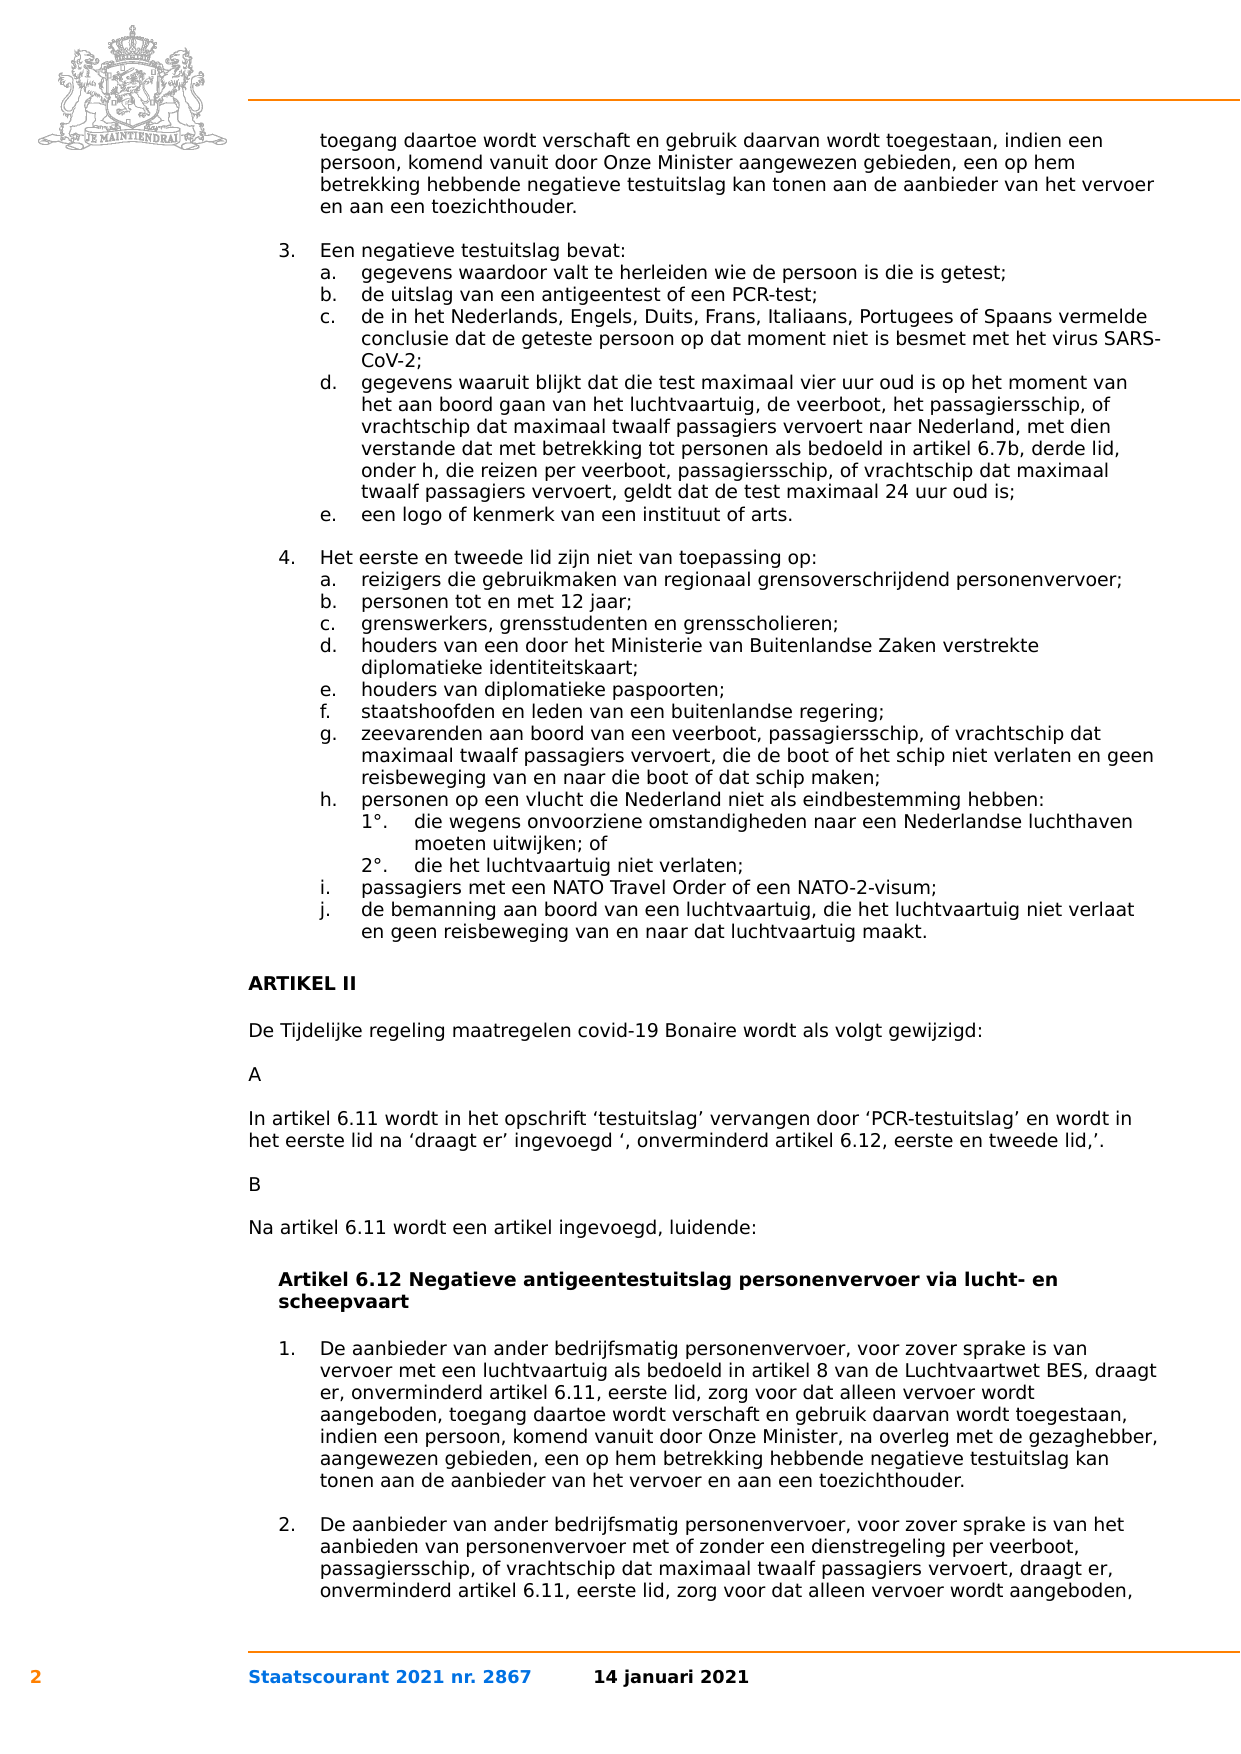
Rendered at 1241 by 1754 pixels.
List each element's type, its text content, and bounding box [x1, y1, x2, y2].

text 1. De aanbieder van ander bedrijfsmatig personenvervoer, voor zover sprake is van vervoer met een luchtvaartuig als bedoeld in artikel 8 van de Luchtvaartwet BES, draagt er, onverminderd artikel 6.11, eerste lid, zorg voor dat alleen vervoer wordt aangeboden, toegang daartoe wordt verschaft en gebruik daarvan wordt toegestaan, indien een persoon, komend vanuit door Onze Minister, na overleg met de gezaghebber, aangewezen gebieden, een op hem betrekking hebbende negatieve testuitslag kan tonen aan de aanbieder van het vervoer en aan een toezichthouder. [278, 1338, 1163, 1492]
text 3. Een negatieve testuitslag bevat: [278, 240, 1163, 262]
text c. grenswerkers, grensstudenten en grensscholieren; [319, 613, 1163, 635]
text i. passagiers met een NATO Travel Order of een NATO-2-visum; [319, 877, 1163, 899]
text a. reizigers die gebruikmaken van regionaal grensoverschrijdend personenvervoer; [319, 569, 1163, 591]
text B [248, 1173, 1163, 1195]
text c. de in het Nederlands, Engels, Duits, Frans, Italiaans, Portugees of Spaans vermelde conclusie dat de geteste persoon op dat moment niet is besmet met het virus SARS-CoV-2; [319, 306, 1163, 372]
text e. houders van diplomatieke paspoorten; [319, 679, 1163, 701]
text 2°. die het luchtvaartuig niet verlaten; [361, 855, 1163, 877]
text In artikel 6.11 wordt in het opschrift ‘testuitslag’ vervangen door ‘PCR-testuitslag’ en wordt in het eerste lid na ‘draagt er’ ingevoegd ‘, onverminderd artikel 6.12, eerste en tweede lid,’. [248, 1108, 1163, 1152]
text d. houders van een door het Ministerie van Buitenlandse Zaken verstrekte diplomatieke identiteitskaart; [319, 635, 1163, 679]
subtitle Artikel 6.12 Negatieve antigeentestuitslag personenvervoer via lucht- en scheepvaart [278, 1269, 1163, 1313]
text A [248, 1064, 1163, 1086]
picture [38, 25, 227, 150]
subtitle ARTIKEL II [248, 973, 1163, 995]
text De Tijdelijke regeling maatregelen covid-19 Bonaire wordt als volgt gewijzigd: [248, 1020, 1163, 1042]
text f. staatshoofden en leden van een buitenlandse regering; [319, 701, 1163, 723]
text 1°. die wegens onvoorziene omstandigheden naar een Nederlandse luchthaven moeten uitwijken; of [361, 811, 1163, 855]
text 2. De aanbieder van ander bedrijfsmatig personenvervoer, voor zover sprake is van het aanbieden van personenvervoer met of zonder een dienstregeling per veerboot, passagiersschip, of vrachtschip dat maximaal twaalf passagiers vervoert, draagt er, onverminderd artikel 6.11, eerste lid, zorg voor dat alleen vervoer wordt aangeboden, [278, 1514, 1163, 1602]
text Na artikel 6.11 wordt een artikel ingevoegd, luidende: [248, 1217, 1163, 1239]
text g. zeevarenden aan boord van een veerboot, passagiersschip, of vrachtschip dat maximaal twaalf passagiers vervoert, die de boot of het schip niet verlaten en geen reisbeweging van en naar die boot of dat schip maken; [319, 723, 1163, 789]
text j. de bemanning aan boord van een luchtvaartuig, die het luchtvaartuig niet verlaat en geen reisbeweging van en naar dat luchtvaartuig maakt. [319, 899, 1163, 943]
text 4. Het eerste en tweede lid zijn niet van toepassing op: [278, 547, 1163, 569]
text a. gegevens waardoor valt te herleiden wie de persoon is die is getest; [319, 262, 1163, 284]
text toegang daartoe wordt verschaft en gebruik daarvan wordt toegestaan, indien een persoon, komend vanuit door Onze Minister aangewezen gebieden, een op hem betrekking hebbende negatieve testuitslag kan tonen aan de aanbieder van het vervoer en aan een toezichthouder. [278, 130, 1163, 218]
text e. een logo of kenmerk van een instituut of arts. [319, 503, 1163, 525]
text h. personen op een vlucht die Nederland niet als eindbestemming hebben: [319, 789, 1163, 811]
text b. personen tot en met 12 jaar; [319, 591, 1163, 613]
text b. de uitslag van een antigeentest of een PCR-test; [319, 284, 1163, 306]
text d. gegevens waaruit blijkt dat die test maximaal vier uur oud is op het moment van het aan boord gaan van het luchtvaartuig, de veerboot, het passagiersschip, of vrachtschip dat maximaal twaalf passagiers vervoert naar Nederland, met dien verstande dat met betrekking tot personen als bedoeld in artikel 6.7b, derde lid, onder h, die reizen per veerboot, passagiersschip, of vrachtschip dat maximaal twaalf passagiers vervoert, geldt dat de test maximaal 24 uur oud is; [319, 372, 1163, 503]
